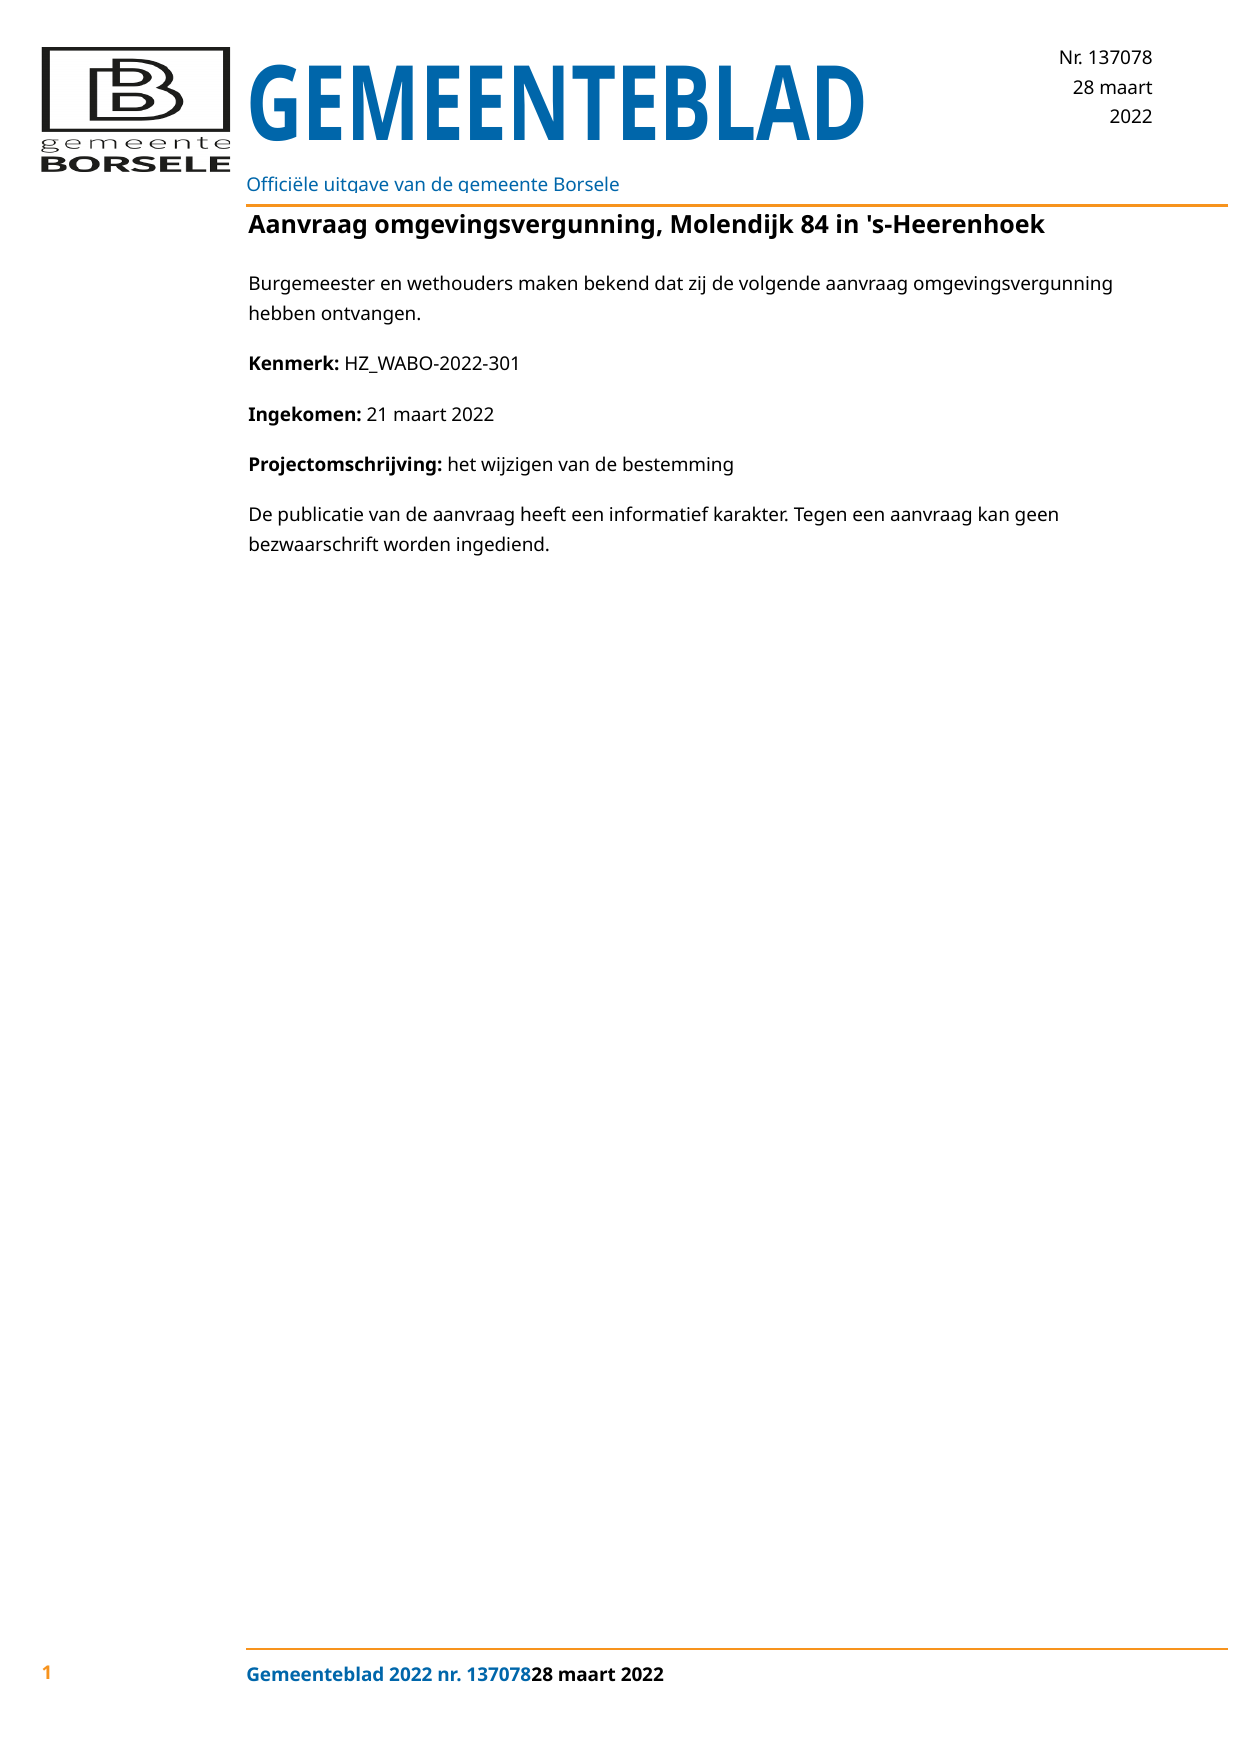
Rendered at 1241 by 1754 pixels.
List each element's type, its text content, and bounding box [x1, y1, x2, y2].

text Projectomschrijving: het wijzigen van de bestemming [248, 451, 1152, 477]
picture [41, 47, 231, 172]
text Burgemeester en wethouders maken bekend dat zij de volgende aanvraag omgevingsvergunning hebben ontvangen. [248, 270, 1152, 326]
text Ingekomen: 21 maart 2022 [248, 401, 1152, 426]
text Aanvraag omgevingsvergunning, Molendijk 84 in 's-Heerenhoek [248, 207, 1152, 241]
text De publicatie van de aanvraag heeft een informatief karakter. Tegen een aanvraag kan geen bezwaarschrift worden ingediend. [248, 502, 1152, 557]
text Kenmerk: HZ_WABO-2022-301 [248, 350, 1152, 376]
